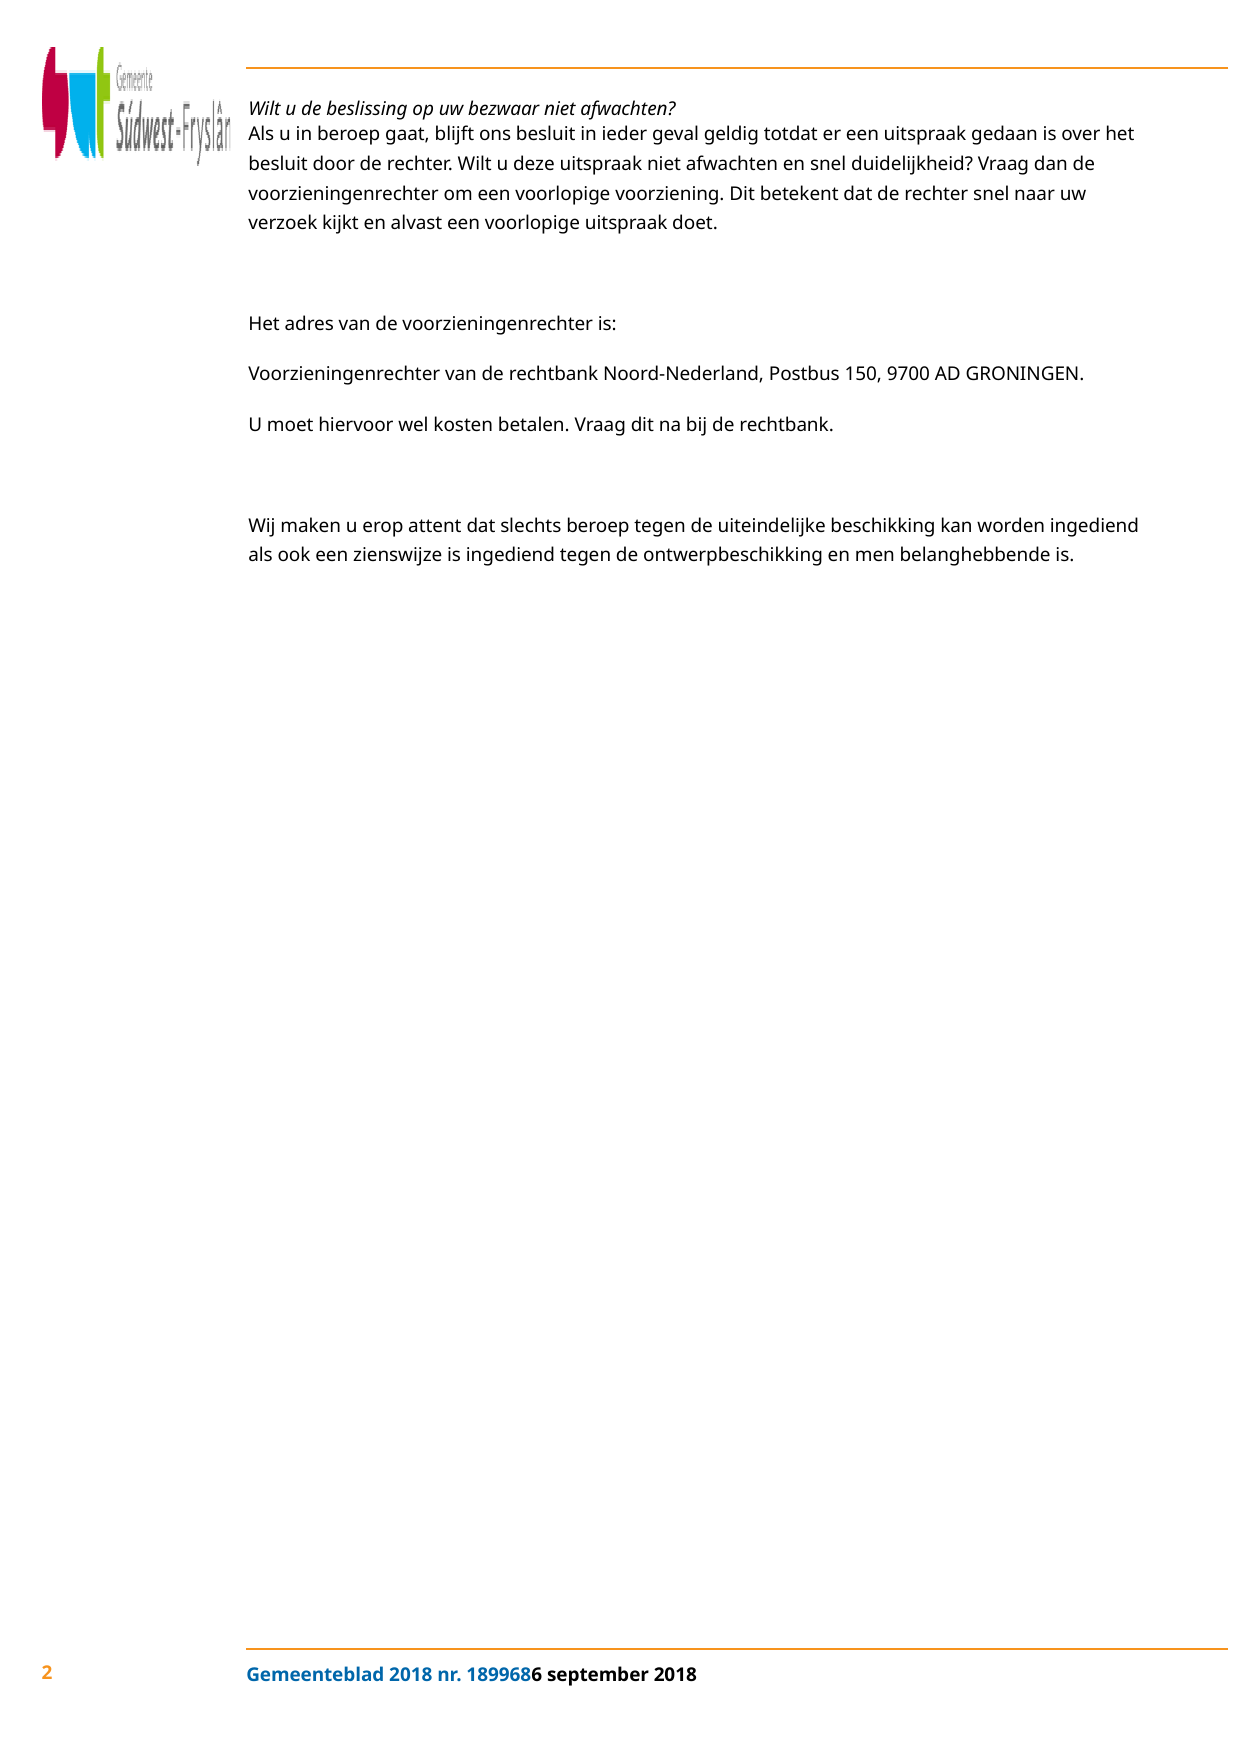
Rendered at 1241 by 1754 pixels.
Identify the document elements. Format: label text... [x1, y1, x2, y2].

text Voorzieningenrechter van de rechtbank Noord-Nederland, Postbus 150, 9700 AD GRONINGEN. [248, 361, 1152, 386]
text Wilt u de beslissing op uw bezwaar niet afwachten? [248, 95, 1152, 121]
text U moet hiervoor wel kosten betalen. Vraag dit na bij de rechtbank. [248, 411, 1152, 437]
text Als u in beroep gaat, blijft ons besluit in ieder geval geldig totdat er een uitspraak gedaan is over het besluit door de rechter. Wilt u deze uitspraak niet afwachten en snel duidelijkheid? Vraag dan de voorzieningenrechter om een voorlopige voorziening. Dit betekent dat de rechter snel naar uw verzoek kijkt en alvast een voorlopige uitspraak doet. [248, 121, 1152, 235]
text Wij maken u erop attent dat slechts beroep tegen de uiteindelijke beschikking kan worden ingediend als ook een zienswijze is ingediend tegen de ontwerpbeschikking en men belanghebbende is. [248, 512, 1152, 567]
picture [41, 47, 231, 172]
text Het adres van de voorzieningenrechter is: [248, 310, 1152, 336]
